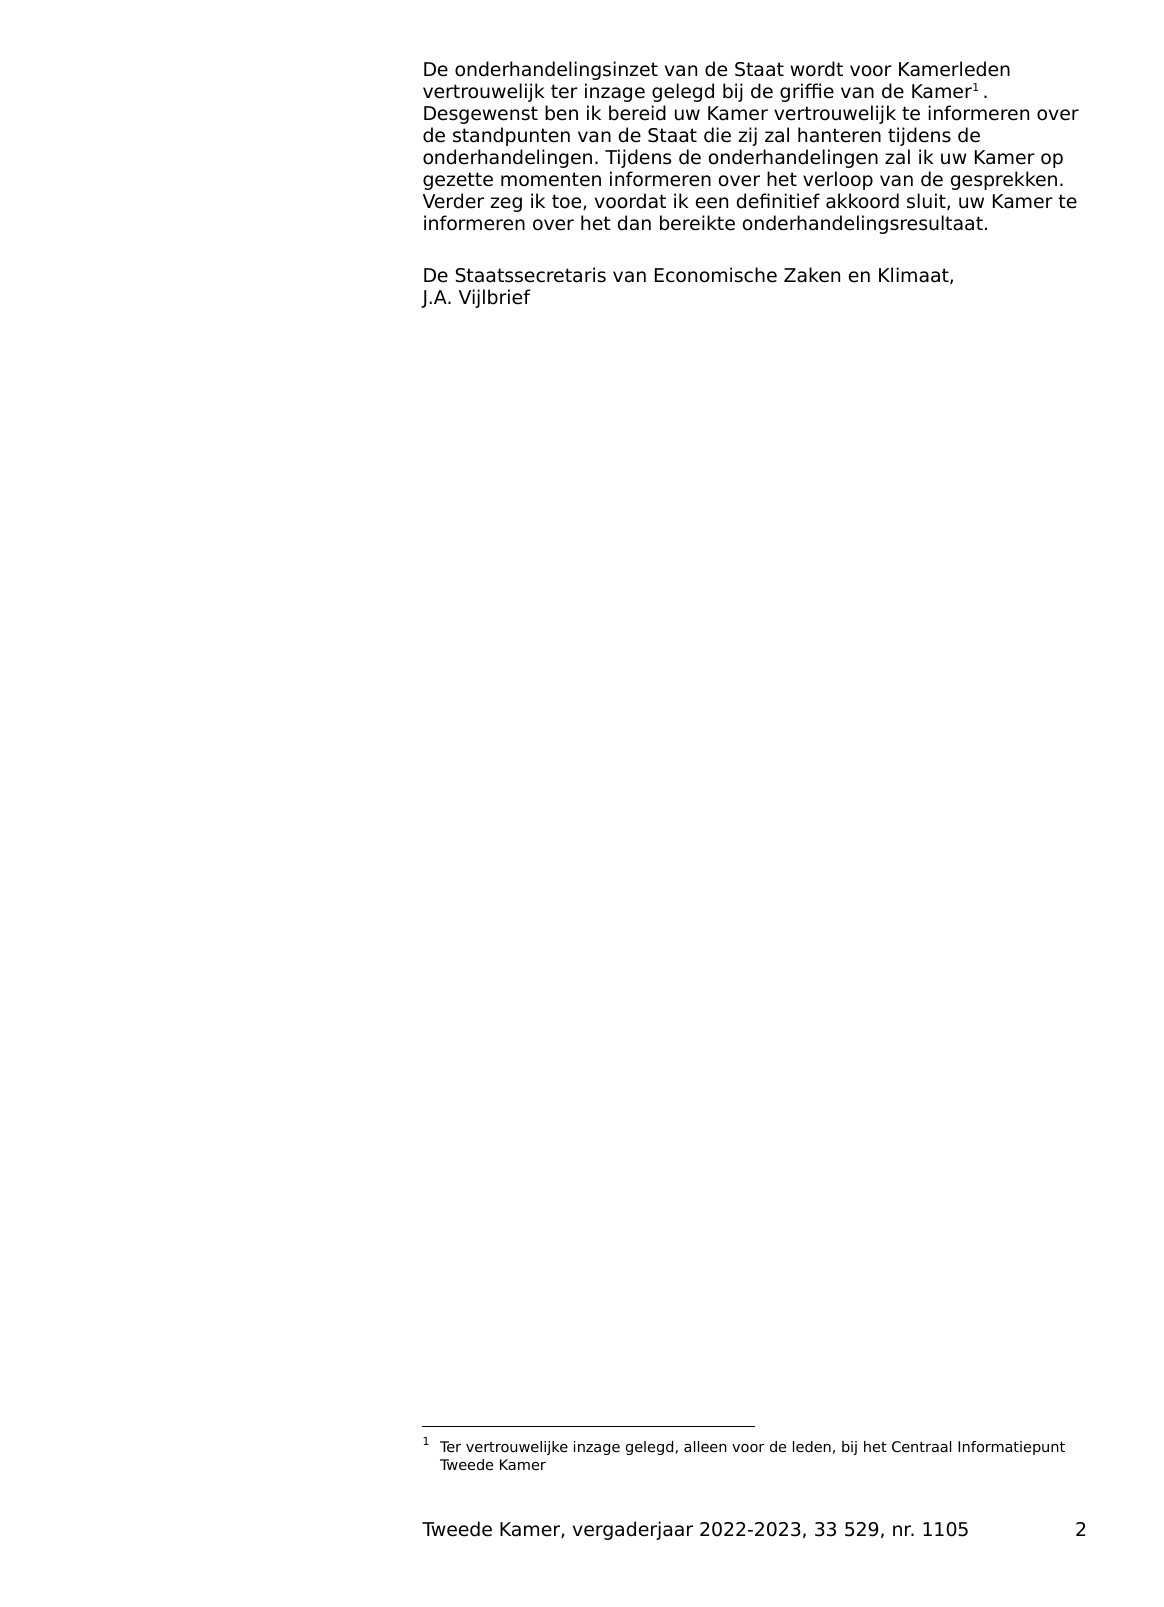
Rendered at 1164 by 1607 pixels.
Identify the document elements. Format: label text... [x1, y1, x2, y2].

text De Staatssecretaris van Economische Zaken en Klimaat, J.A. Vijlbrief [422, 265, 1087, 309]
text Ter vertrouwelijke inzage gelegd, alleen voor de leden, bij het Centraal Informatiepunt Tweede Kamer [422, 1435, 1087, 1474]
text De onderhandelingsinzet van de Staat wordt voor Kamerleden vertrouwelijk ter inzage gelegd bij de griffie van de Kamer. Desgewenst ben ik bereid uw Kamer vertrouwelijk te informeren over de standpunten van de Staat die zij zal hanteren tijdens de onderhandelingen. Tijdens de onderhandelingen zal ik uw Kamer op gezette momenten informeren over het verloop van de gesprekken. Verder zeg ik toe, voordat ik een definitief akkoord sluit, uw Kamer te informeren over het dan bereikte onderhandelingsresultaat. [422, 59, 1087, 235]
